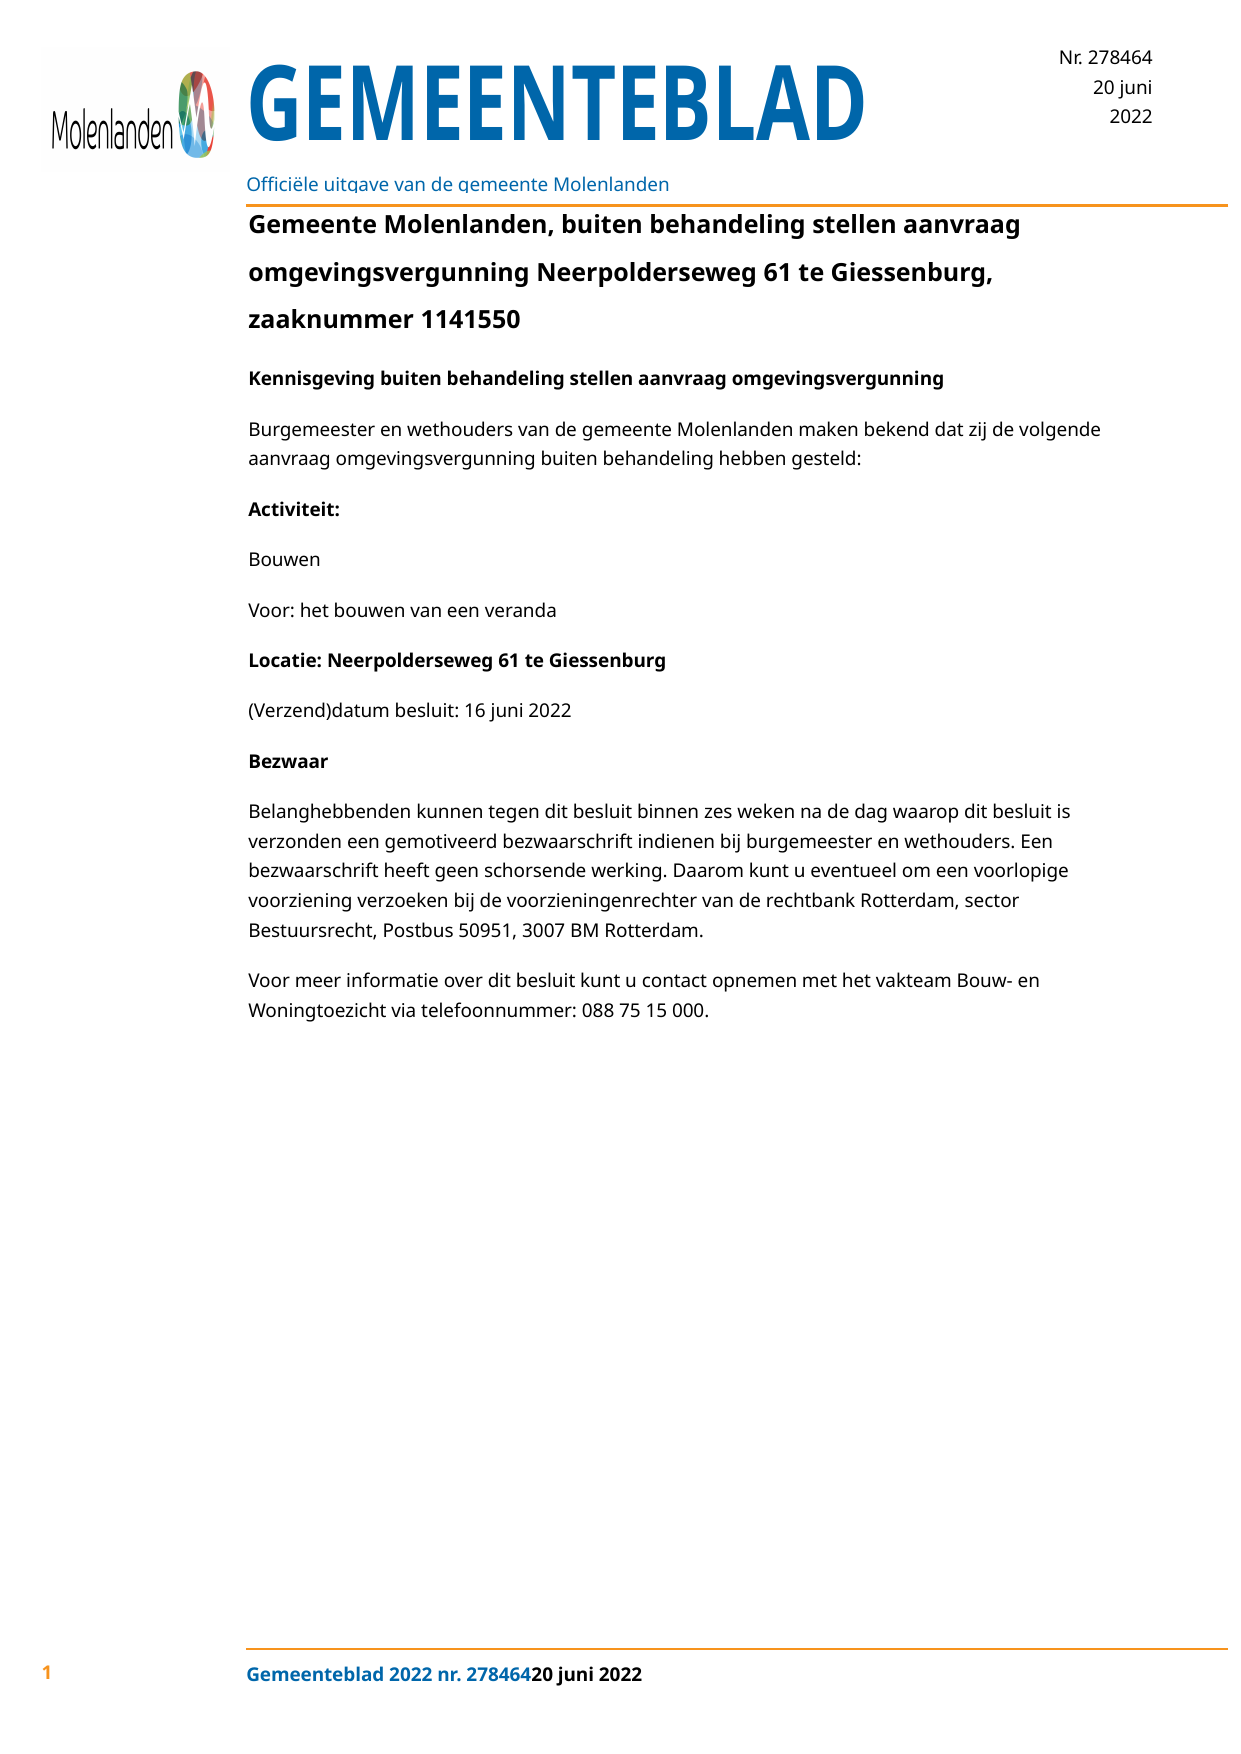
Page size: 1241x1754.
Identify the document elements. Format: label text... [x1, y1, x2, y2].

text Gemeente Molenlanden, buiten behandeling stellen aanvraag omgevingsvergunning Neerpolderseweg 61 te Giessenburg, zaaknummer 1141550 [248, 207, 1152, 336]
text Voor: het bouwen van een veranda [248, 597, 1152, 622]
text Locatie: Neerpolderseweg 61 te Giessenburg [248, 647, 1152, 673]
picture [41, 47, 231, 172]
text Kennisgeving buiten behandeling stellen aanvraag omgevingsvergunning [248, 366, 1152, 391]
text Burgemeester en wethouders van de gemeente Molenlanden maken bekend dat zij de volgende aanvraag omgevingsvergunning buiten behandeling hebben gesteld: [248, 416, 1152, 471]
text Activiteit: [248, 496, 1152, 522]
text (Verzend)datum besluit: 16 juni 2022 [248, 698, 1152, 723]
text Voor meer informatie over dit besluit kunt u contact opnemen met het vakteam Bouw- en Woningtoezicht via telefoonnummer: 088 75 15 000. [248, 967, 1152, 1022]
text Belanghebbenden kunnen tegen dit besluit binnen zes weken na de dag waarop dit besluit is verzonden een gemotiveerd bezwaarschrift indienen bij burgemeester en wethouders. Een bezwaarschrift heeft geen schorsende werking. Daarom kunt u eventueel om een voorlopige voorziening verzoeken bij de voorzieningenrechter van de rechtbank Rotterdam, sector Bestuursrecht, Postbus 50951, 3007 BM Rotterdam. [248, 798, 1152, 942]
text Bouwen [248, 546, 1152, 572]
text Bezwaar [248, 748, 1152, 774]
